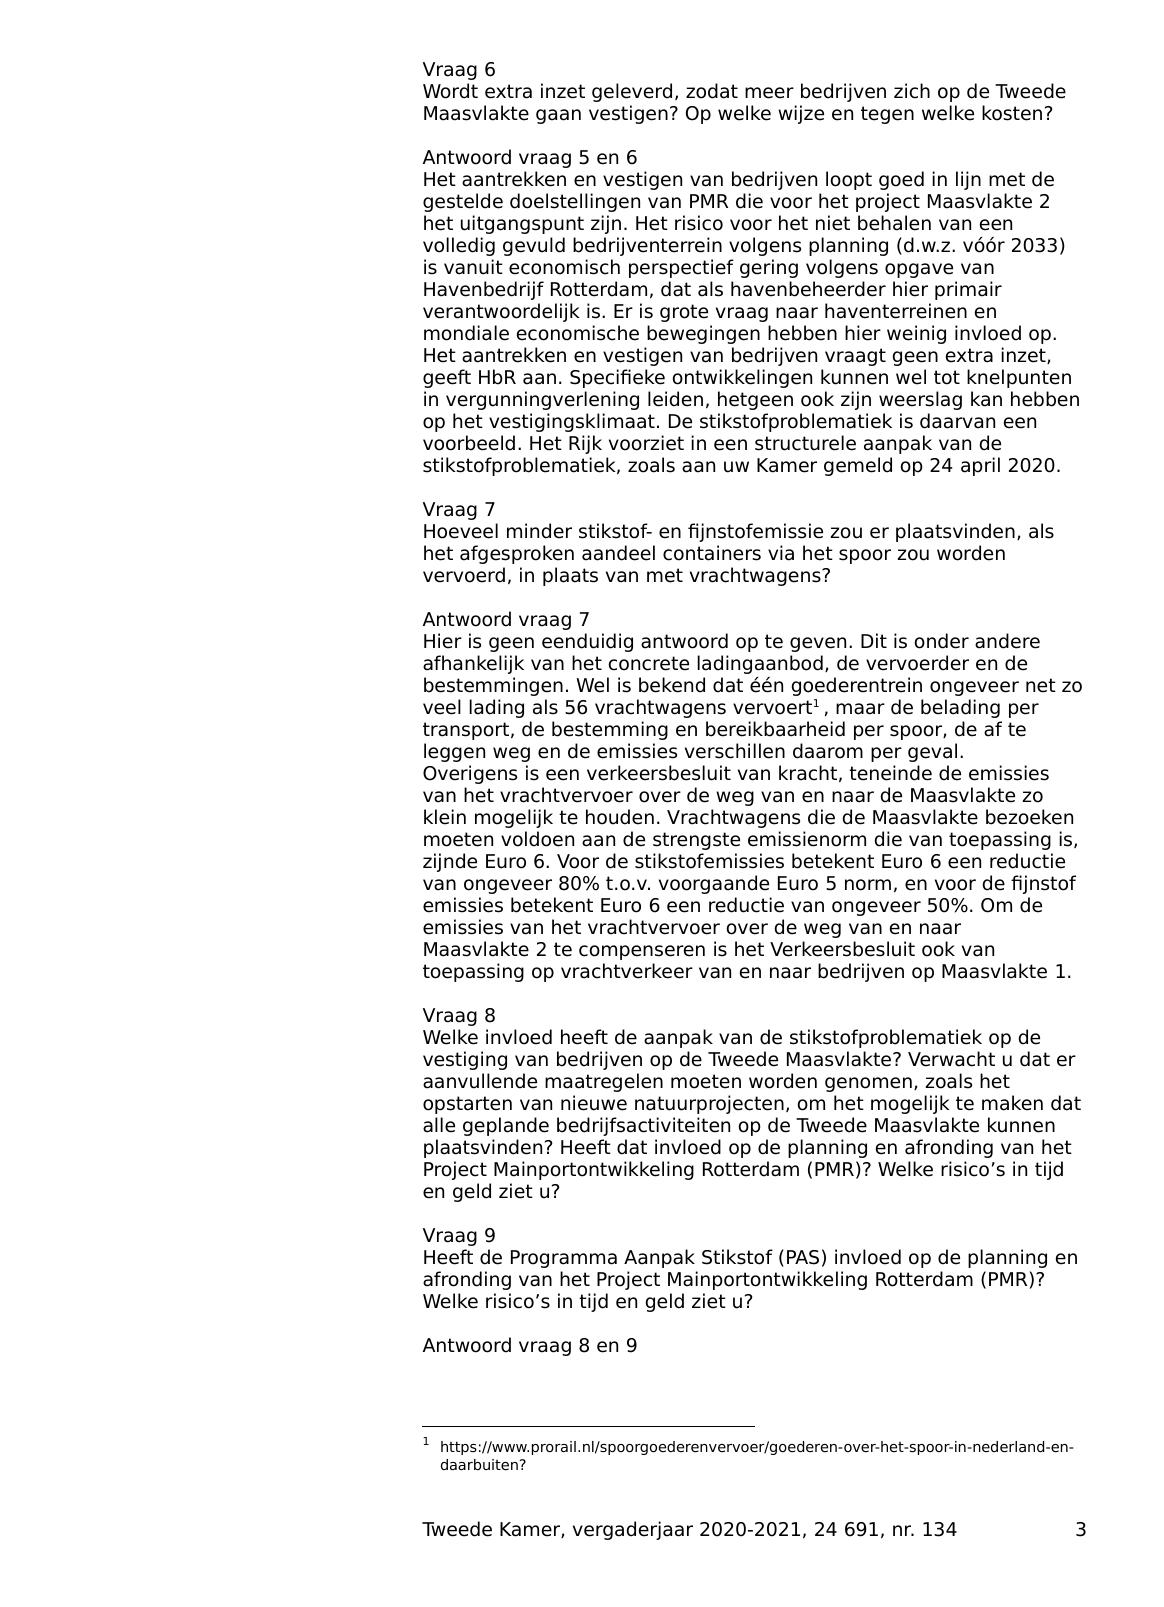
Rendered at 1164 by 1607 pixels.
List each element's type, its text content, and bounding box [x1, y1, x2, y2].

text Het aantrekken en vestigen van bedrijven loopt goed in lijn met de gestelde doelstellingen van PMR die voor het project Maasvlakte 2 het uitgangspunt zijn. Het risico voor het niet behalen van een volledig gevuld bedrijventerrein volgens planning (d.w.z. vóór 2033) is vanuit economisch perspectief gering volgens opgave van Havenbedrijf Rotterdam, dat als havenbeheerder hier primair verantwoordelijk is. Er is grote vraag naar haventerreinen en mondiale economische bewegingen hebben hier weinig invloed op. Het aantrekken en vestigen van bedrijven vraagt geen extra inzet, geeft HbR aan. Specifieke ontwikkelingen kunnen wel tot knelpunten in vergunningverlening leiden, hetgeen ook zijn weerslag kan hebben op het vestigingsklimaat. De stikstofproblematiek is daarvan een voorbeeld. Het Rijk voorziet in een structurele aanpak van de stikstofproblematiek, zoals aan uw Kamer gemeld op 24 april 2020. [422, 169, 1087, 477]
text Overigens is een verkeersbesluit van kracht, teneinde de emissies van het vrachtvervoer over de weg van en naar de Maasvlakte zo klein mogelijk te houden. Vrachtwagens die de Maasvlakte bezoeken moeten voldoen aan de strengste emissienorm die van toepassing is, zijnde Euro 6. Voor de stikstofemissies betekent Euro 6 een reductie van ongeveer 80% t.o.v. voorgaande Euro 5 norm, en voor de fijnstof emissies betekent Euro 6 een reductie van ongeveer 50%. Om de emissies van het vrachtvervoer over de weg van en naar Maasvlakte 2 te compenseren is het Verkeersbesluit ook van toepassing op vrachtverkeer van en naar bedrijven op Maasvlakte 1. [422, 763, 1087, 983]
text Wordt extra inzet geleverd, zodat meer bedrijven zich op de Tweede Maasvlakte gaan vestigen? Op welke wijze en tegen welke kosten? [422, 81, 1087, 125]
text https://www.prorail.nl/spoorgoederenvervoer/goederen-over-het-spoor-in-nederland-en-daarbuiten? [422, 1435, 1087, 1474]
text Antwoord vraag 8 en 9 [422, 1335, 1087, 1357]
text Antwoord vraag 5 en 6 [422, 147, 1087, 169]
text Vraag 9 [422, 1225, 1087, 1247]
text Vraag 7 [422, 499, 1087, 521]
text Hoeveel minder stikstof- en fijnstofemissie zou er plaatsvinden, als het afgesproken aandeel containers via het spoor zou worden vervoerd, in plaats van met vrachtwagens? [422, 521, 1087, 587]
text Vraag 8 [422, 1005, 1087, 1027]
text Vraag 6 [422, 59, 1087, 81]
text Heeft de Programma Aanpak Stikstof (PAS) invloed op de planning en afronding van het Project Mainportontwikkeling Rotterdam (PMR)? Welke risico’s in tijd en geld ziet u? [422, 1247, 1087, 1313]
text Welke invloed heeft de aanpak van de stikstofproblematiek op de vestiging van bedrijven op de Tweede Maasvlakte? Verwacht u dat er aanvullende maatregelen moeten worden genomen, zoals het opstarten van nieuwe natuurprojecten, om het mogelijk te maken dat alle geplande bedrijfsactiviteiten op de Tweede Maasvlakte kunnen plaatsvinden? Heeft dat invloed op de planning en afronding van het Project Mainportontwikkeling Rotterdam (PMR)? Welke risico’s in tijd en geld ziet u? [422, 1027, 1087, 1203]
text Antwoord vraag 7 [422, 609, 1087, 631]
text Hier is geen eenduidig antwoord op te geven. Dit is onder andere afhankelijk van het concrete ladingaanbod, de vervoerder en de bestemmingen. Wel is bekend dat één goederentrein ongeveer net zo veel lading als 56 vrachtwagens vervoert, maar de belading per transport, de bestemming en bereikbaarheid per spoor, de af te leggen weg en de emissies verschillen daarom per geval. [422, 631, 1087, 763]
